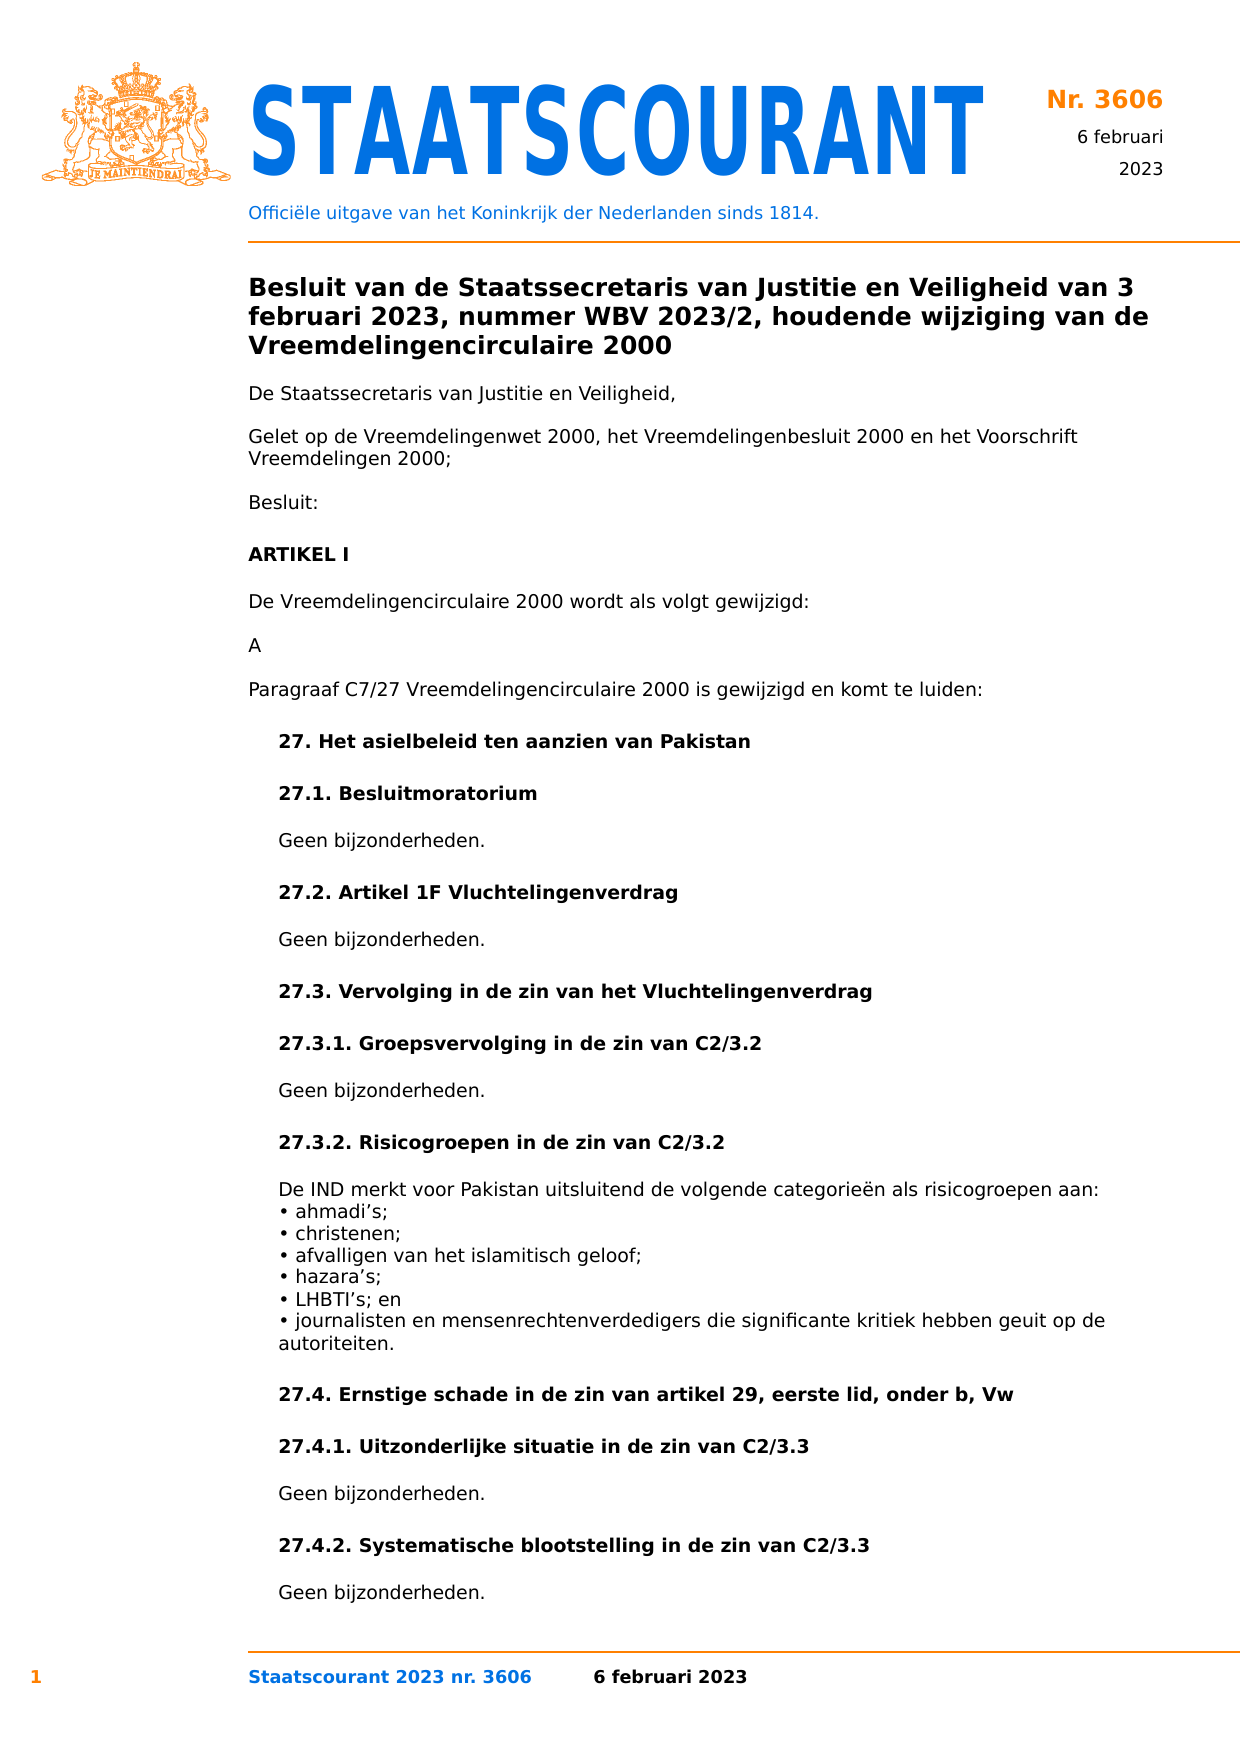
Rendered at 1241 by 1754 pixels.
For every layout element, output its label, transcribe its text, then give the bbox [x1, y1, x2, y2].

subtitle 27.3. Vervolging in de zin van het Vluchtelingenverdrag [278, 981, 1163, 1003]
text • journalisten en mensenrechtenverdedigers die significante kritiek hebben geuit op de autoriteiten. [278, 1310, 1163, 1354]
table_cell 2023 [998, 153, 1240, 203]
text Geen bijzonderheden. [278, 1582, 1163, 1604]
picture [41, 62, 231, 186]
table_cell 6 februari [998, 121, 1240, 153]
text De Staatssecretaris van Justitie en Veiligheid, [248, 382, 1163, 404]
text Geen bijzonderheden. [278, 830, 1163, 852]
text Gelet op de Vreemdelingenwet 2000, het Vreemdelingenbesluit 2000 en het Voorschrift Vreemdelingen 2000; [248, 426, 1163, 470]
subtitle 27.3.1. Groepsvervolging in de zin van C2/3.2 [278, 1033, 1163, 1054]
subtitle 27.3.2. Risicogroepen in de zin van C2/3.2 [278, 1132, 1163, 1153]
subtitle 27.4. Ernstige schade in de zin van artikel 29, eerste lid, onder b, Vw [278, 1384, 1163, 1406]
table_header [25, 62, 248, 241]
text De IND merkt voor Pakistan uitsluitend de volgende categorieën als risicogroepen aan: [278, 1178, 1163, 1201]
text Paragraaf C7/27 Vreemdelingencirculaire 2000 is gewijzigd en komt te luiden: [248, 679, 1163, 701]
text • ahmadi’s; [278, 1201, 1163, 1222]
text • hazara’s; [278, 1266, 1163, 1288]
table_header STAATSCOURANT [248, 62, 998, 203]
text Geen bijzonderheden. [278, 1079, 1163, 1102]
table_cell Officiële uitgave van het Koninkrijk der Nederlanden sinds 1814. [248, 203, 1240, 241]
table_header Nr. 3606 [998, 62, 1240, 121]
text A [248, 635, 1163, 657]
subtitle Besluit van de Staatssecretaris van Justitie en Veiligheid van 3 februari 2023, nummer WBV 2023/2, houdende wijziging van de Vreemdelingencirculaire 2000 [248, 273, 1163, 361]
text Besluit: [248, 492, 1163, 514]
subtitle 27.2. Artikel 1F Vluchtelingenverdrag [278, 882, 1163, 904]
text • christenen; [278, 1222, 1163, 1244]
subtitle 27.4.1. Uitzonderlijke situatie in de zin van C2/3.3 [278, 1436, 1163, 1458]
text • afvalligen van het islamitisch geloof; [278, 1244, 1163, 1266]
subtitle 27.4.2. Systematische blootstelling in de zin van C2/3.3 [278, 1535, 1163, 1557]
text Geen bijzonderheden. [278, 929, 1163, 951]
subtitle 27. Het asielbeleid ten aanzien van Pakistan [278, 731, 1163, 753]
text Geen bijzonderheden. [278, 1483, 1163, 1505]
subtitle ARTIKEL I [248, 544, 1163, 566]
subtitle 27.1. Besluitmoratorium [278, 783, 1163, 805]
text De Vreemdelingencirculaire 2000 wordt als volgt gewijzigd: [248, 591, 1163, 613]
text • LHBTI’s; en [278, 1288, 1163, 1310]
